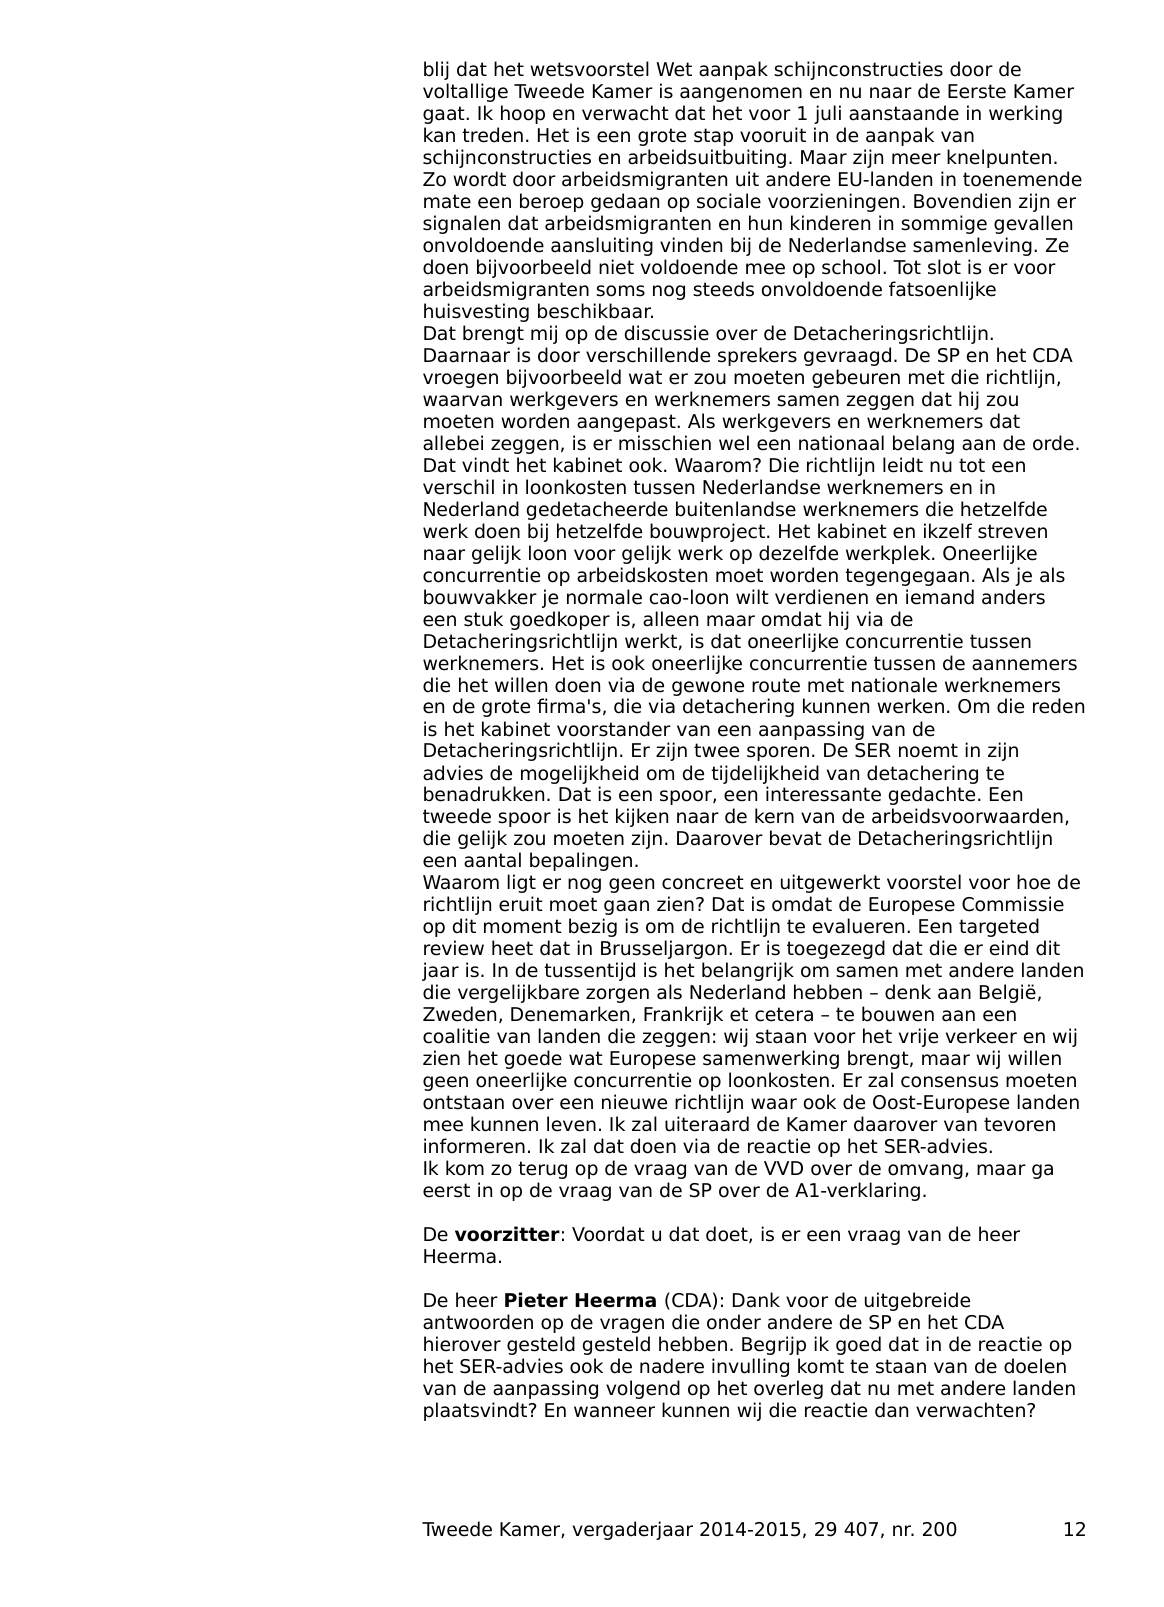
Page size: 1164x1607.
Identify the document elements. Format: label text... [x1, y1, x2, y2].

text Dat brengt mij op de discussie over de Detacheringsrichtlijn. Daarnaar is door verschillende sprekers gevraagd. De SP en het CDA vroegen bijvoorbeeld wat er zou moeten gebeuren met die richtlijn, waarvan werkgevers en werknemers samen zeggen dat hij zou moeten worden aangepast. Als werkgevers en werknemers dat allebei zeggen, is er misschien wel een nationaal belang aan de orde. Dat vindt het kabinet ook. Waarom? Die richtlijn leidt nu tot een verschil in loonkosten tussen Nederlandse werknemers en in Nederland gedetacheerde buitenlandse werknemers die hetzelfde werk doen bij hetzelfde bouwproject. Het kabinet en ikzelf streven naar gelijk loon voor gelijk werk op dezelfde werkplek. Oneerlijke concurrentie op arbeidskosten moet worden tegengegaan. Als je als bouwvakker je normale cao-loon wilt verdienen en iemand anders een stuk goedkoper is, alleen maar omdat hij via de Detacheringsrichtlijn werkt, is dat oneerlijke concurrentie tussen werknemers. Het is ook oneerlijke concurrentie tussen de aannemers die het willen doen via de gewone route met nationale werknemers en de grote firma's, die via detachering kunnen werken. Om die reden is het kabinet voorstander van een aanpassing van de Detacheringsrichtlijn. Er zijn twee sporen. De SER noemt in zijn advies de mogelijkheid om de tijdelijkheid van detachering te benadrukken. Dat is een spoor, een interessante gedachte. Een tweede spoor is het kijken naar de kern van de arbeidsvoorwaarden, die gelijk zou moeten zijn. Daarover bevat de Detacheringsrichtlijn een aantal bepalingen. [422, 323, 1087, 872]
text Waarom ligt er nog geen concreet en uitgewerkt voorstel voor hoe de richtlijn eruit moet gaan zien? Dat is omdat de Europese Commissie op dit moment bezig is om de richtlijn te evalueren. Een targeted review heet dat in Brusseljargon. Er is toegezegd dat die er eind dit jaar is. In de tussentijd is het belangrijk om samen met andere landen die vergelijkbare zorgen als Nederland hebben – denk aan België, Zweden, Denemarken, Frankrijk et cetera – te bouwen aan een coalitie van landen die zeggen: wij staan voor het vrije verkeer en wij zien het goede wat Europese samenwerking brengt, maar wij willen geen oneerlijke concurrentie op loonkosten. Er zal consensus moeten ontstaan over een nieuwe richtlijn waar ook de Oost-Europese landen mee kunnen leven. Ik zal uiteraard de Kamer daarover van tevoren informeren. Ik zal dat doen via de reactie op het SER-advies. [422, 872, 1087, 1158]
text De voorzitter: Voordat u dat doet, is er een vraag van de heer Heerma. [422, 1224, 1087, 1268]
text De heer Pieter Heerma (CDA): Dank voor de uitgebreide antwoorden op de vragen die onder andere de SP en het CDA hierover gesteld gesteld hebben. Begrijp ik goed dat in de reactie op het SER-advies ook de nadere invulling komt te staan van de doelen van de aanpassing volgend op het overleg dat nu met andere landen plaatsvindt? En wanneer kunnen wij die reactie dan verwachten? [422, 1290, 1087, 1422]
text blij dat het wetsvoorstel Wet aanpak schijnconstructies door de voltallige Tweede Kamer is aangenomen en nu naar de Eerste Kamer gaat. Ik hoop en verwacht dat het voor 1 juli aanstaande in werking kan treden. Het is een grote stap vooruit in de aanpak van schijnconstructies en arbeidsuitbuiting. Maar zijn meer knelpunten. Zo wordt door arbeidsmigranten uit andere EU-landen in toenemende mate een beroep gedaan op sociale voorzieningen. Bovendien zijn er signalen dat arbeidsmigranten en hun kinderen in sommige gevallen onvoldoende aansluiting vinden bij de Nederlandse samenleving. Ze doen bijvoorbeeld niet voldoende mee op school. Tot slot is er voor arbeidsmigranten soms nog steeds onvoldoende fatsoenlijke huisvesting beschikbaar. [422, 59, 1087, 323]
text Ik kom zo terug op de vraag van de VVD over de omvang, maar ga eerst in op de vraag van de SP over de A1-verklaring. [422, 1158, 1087, 1202]
